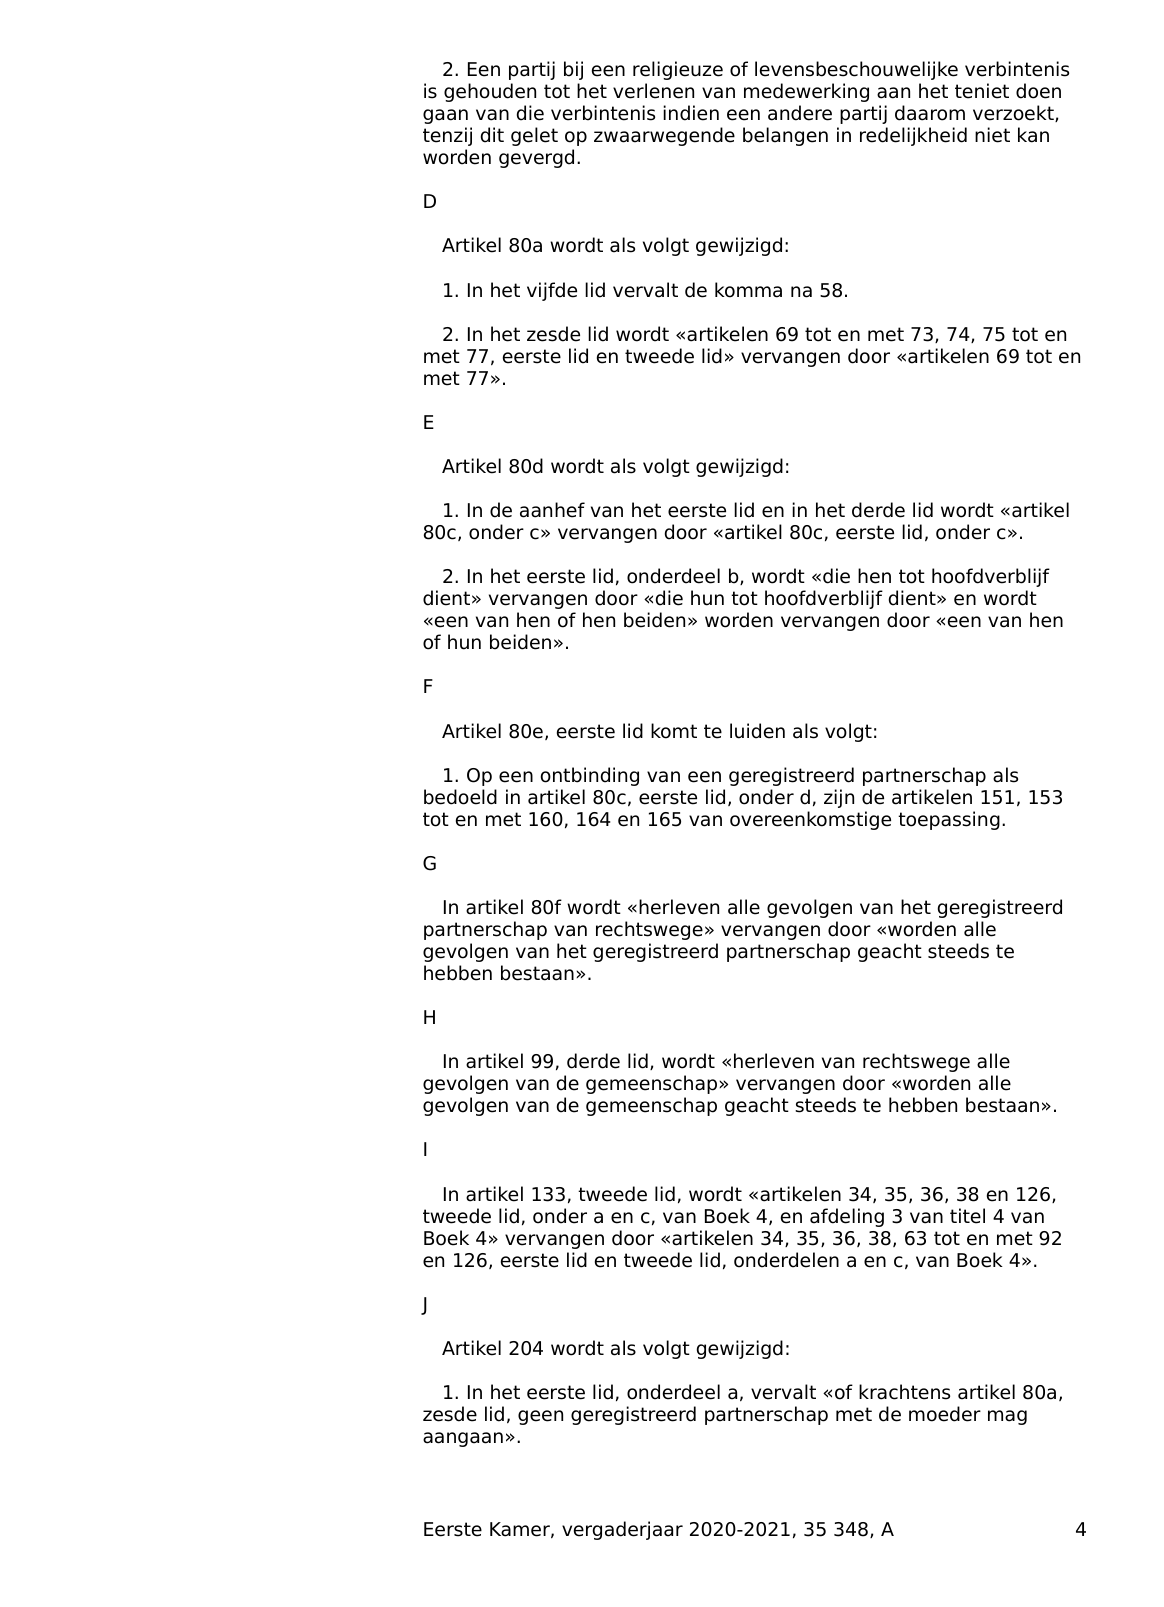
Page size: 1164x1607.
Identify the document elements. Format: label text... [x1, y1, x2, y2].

text Artikel 80d wordt als volgt gewijzigd: [422, 456, 1087, 478]
text 1. In het vijfde lid vervalt de komma na 58. [422, 279, 1087, 301]
text 2. In het eerste lid, onderdeel b, wordt «die hen tot hoofdverblijf dient» vervangen door «die hun tot hoofdverblijf dient» en wordt «een van hen of hen beiden» worden vervangen door «een van hen of hun beiden». [422, 566, 1087, 654]
text E [422, 412, 1087, 434]
text H [422, 1007, 1087, 1029]
text 1. In de aanhef van het eerste lid en in het derde lid wordt «artikel 80c, onder c» vervangen door «artikel 80c, eerste lid, onder c». [422, 500, 1087, 544]
text In artikel 99, derde lid, wordt «herleven van rechtswege alle gevolgen van de gemeenschap» vervangen door «worden alle gevolgen van de gemeenschap geacht steeds te hebben bestaan». [422, 1051, 1087, 1117]
text F [422, 676, 1087, 698]
text Artikel 80a wordt als volgt gewijzigd: [422, 235, 1087, 257]
text Artikel 204 wordt als volgt gewijzigd: [422, 1338, 1087, 1360]
text D [422, 191, 1087, 213]
text J [422, 1294, 1087, 1316]
text 2. Een partij bij een religieuze of levensbeschouwelijke verbintenis is gehouden tot het verlenen van medewerking aan het teniet doen gaan van die verbintenis indien een andere partij daarom verzoekt, tenzij dit gelet op zwaarwegende belangen in redelijkheid niet kan worden gevergd. [422, 59, 1087, 169]
text 2. In het zesde lid wordt «artikelen 69 tot en met 73, 74, 75 tot en met 77, eerste lid en tweede lid» vervangen door «artikelen 69 tot en met 77». [422, 324, 1087, 389]
text G [422, 853, 1087, 875]
text In artikel 80f wordt «herleven alle gevolgen van het geregistreerd partnerschap van rechtswege» vervangen door «worden alle gevolgen van het geregistreerd partnerschap geacht steeds te hebben bestaan». [422, 897, 1087, 985]
text I [422, 1139, 1087, 1161]
text 1. Op een ontbinding van een geregistreerd partnerschap als bedoeld in artikel 80c, eerste lid, onder d, zijn de artikelen 151, 153 tot en met 160, 164 en 165 van overeenkomstige toepassing. [422, 765, 1087, 831]
text 1. In het eerste lid, onderdeel a, vervalt «of krachtens artikel 80a, zesde lid, geen geregistreerd partnerschap met de moeder mag aangaan». [422, 1382, 1087, 1448]
text Artikel 80e, eerste lid komt te luiden als volgt: [422, 721, 1087, 742]
text In artikel 133, tweede lid, wordt «artikelen 34, 35, 36, 38 en 126, tweede lid, onder a en c, van Boek 4, en afdeling 3 van titel 4 van Boek 4» vervangen door «artikelen 34, 35, 36, 38, 63 tot en met 92 en 126, eerste lid en tweede lid, onderdelen a en c, van Boek 4». [422, 1183, 1087, 1271]
